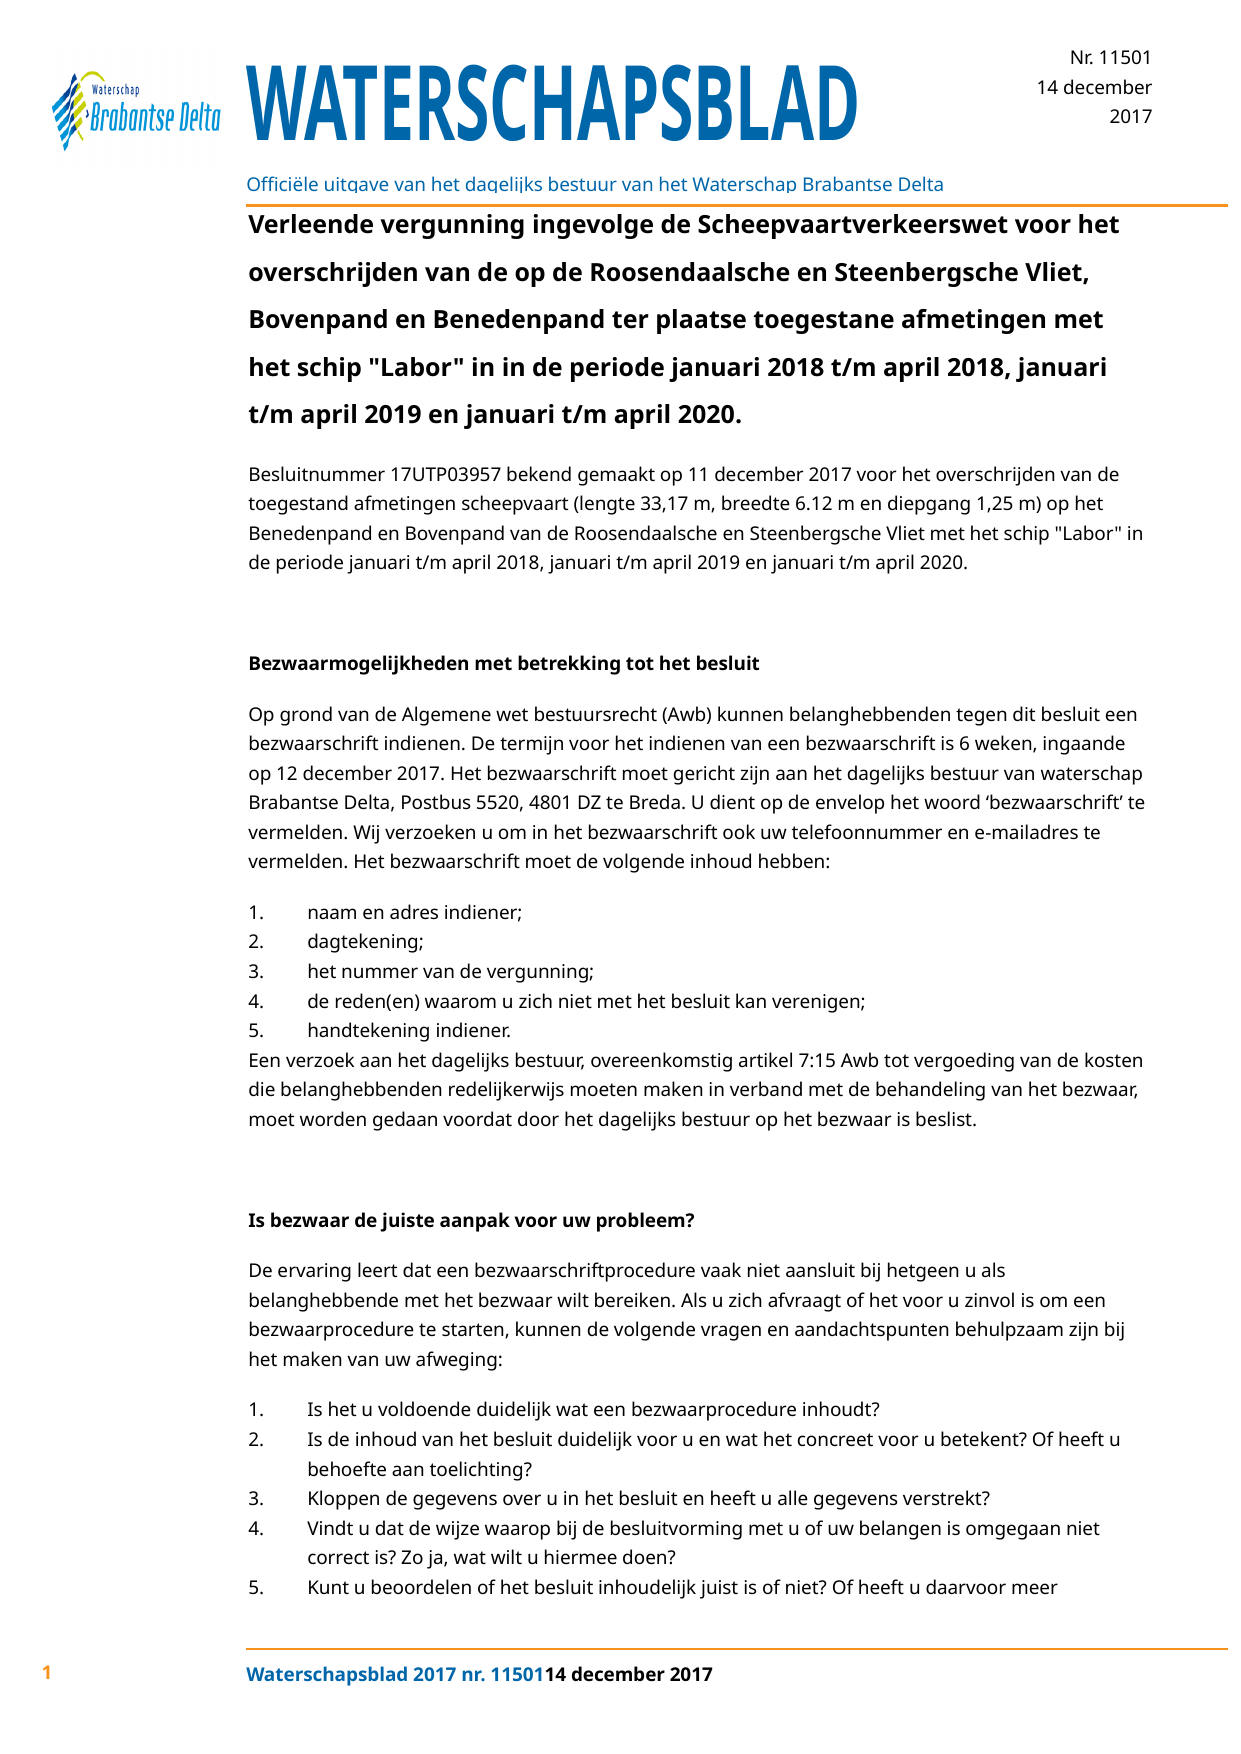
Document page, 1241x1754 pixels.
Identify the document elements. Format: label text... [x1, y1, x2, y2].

list handtekening indiener. [248, 1017, 1152, 1043]
list Is het u voldoende duidelijk wat een bezwaarprocedure inhoudt? [248, 1397, 1152, 1422]
list naam en adres indiener; [248, 899, 1152, 925]
list Is de inhoud van het besluit duidelijk voor u en wat het concreet voor u betekent? Of heeft u behoefte aan toelichting? [248, 1426, 1152, 1481]
list Kunt u beoordelen of het besluit inhoudelijk juist is of niet? Of heeft u daarvoor meer [248, 1574, 1152, 1600]
list dagtekening; [248, 929, 1152, 954]
picture [41, 47, 231, 172]
text De ervaring leert dat een bezwaarschriftprocedure vaak niet aansluit bij hetgeen u als belanghebbende met het bezwaar wilt bereiken. Als u zich afvraagt of het voor u zinvol is om een bezwaarprocedure te starten, kunnen de volgende vragen en aandachtspunten behulpzaam zijn bij het maken van uw afweging: [248, 1257, 1152, 1372]
text Verleende vergunning ingevolge de Scheepvaartverkeerswet voor het overschrijden van de op de Roosendaalsche en Steenbergsche Vliet, Bovenpand en Benedenpand ter plaatse toegestane afmetingen met het schip "Labor" in in de periode januari 2018 t/m april 2018, januari t/m april 2019 en januari t/m april 2020. [248, 207, 1152, 431]
text Is bezwaar de juiste aanpak voor uw probleem? [248, 1207, 1152, 1233]
text Besluitnummer 17UTP03957 bekend gemaakt op 11 december 2017 voor het overschrijden van de toegestand afmetingen scheepvaart (lengte 33,17 m, breedte 6.12 m en diepgang 1,25 m) op het Benedenpand en Bovenpand van de Roosendaalsche en Steenbergsche Vliet met het schip "Labor" in de periode januari t/m april 2018, januari t/m april 2019 en januari t/m april 2020. [248, 461, 1152, 575]
list Kloppen de gegevens over u in het besluit en heeft u alle gegevens verstrekt? [248, 1485, 1152, 1511]
list de reden(en) waarom u zich niet met het besluit kan verenigen; [248, 988, 1152, 1013]
text Bezwaarmogelijkheden met betrekking tot het besluit [248, 650, 1152, 676]
text Op grond van de Algemene wet bestuursrecht (Awb) kunnen belanghebbenden tegen dit besluit een bezwaarschrift indienen. De termijn voor het indienen van een bezwaarschrift is 6 weken, ingaande op 12 december 2017. Het bezwaarschrift moet gericht zijn aan het dagelijks bestuur van waterschap Brabantse Delta, Postbus 5520, 4801 DZ te Breda. U dient op de envelop het woord ‘bezwaarschrift’ te vermelden. Wij verzoeken u om in het bezwaarschrift ook uw telefoonnummer en e‑mailadres te vermelden. Het bezwaarschrift moet de volgende inhoud hebben: [248, 701, 1152, 874]
list Vindt u dat de wijze waarop bij de besluitvorming met u of uw belangen is omgegaan niet correct is? Zo ja, wat wilt u hiermee doen? [248, 1515, 1152, 1570]
list het nummer van de vergunning; [248, 958, 1152, 984]
text Een verzoek aan het dagelijks bestuur, overeenkomstig artikel 7:15 Awb tot vergoeding van de kosten die belanghebbenden redelijkerwijs moeten maken in verband met de behandeling van het bezwaar, moet worden gedaan voordat door het dagelijks bestuur op het bezwaar is beslist. [248, 1047, 1152, 1132]
